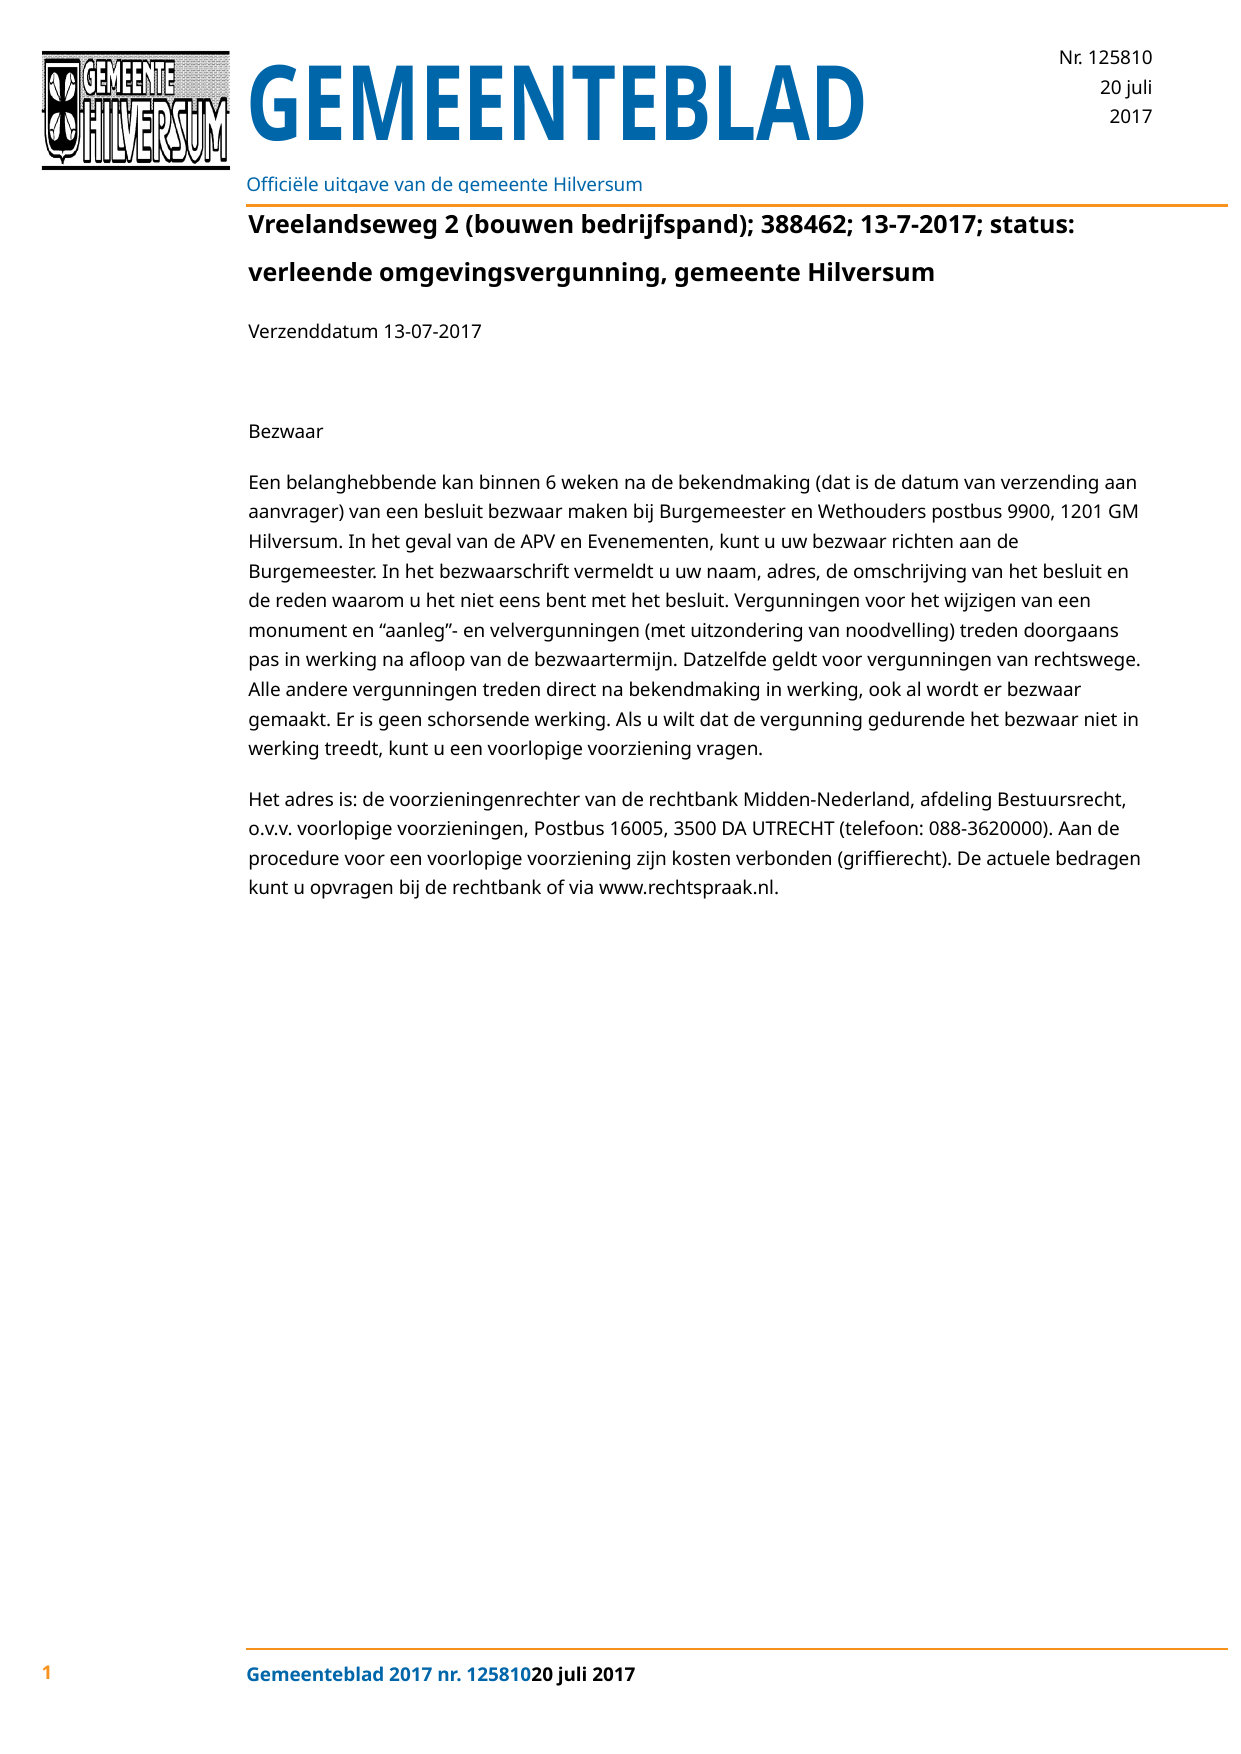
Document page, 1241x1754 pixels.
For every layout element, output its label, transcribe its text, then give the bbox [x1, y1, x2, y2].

text Bezwaar [248, 419, 1152, 444]
picture [41, 47, 231, 172]
text Het adres is: de voorzieningenrechter van de rechtbank Midden-Nederland, afdeling Bestuursrecht, o.v.v. voorlopige voorzieningen, Postbus 16005, 3500 DA UTRECHT (telefoon: 088-3620000). Aan de procedure voor een voorlopige voorziening zijn kosten verbonden (griffierecht). De actuele bedragen kunt u opvragen bij de rechtbank of via www.rechtspraak.nl. [248, 786, 1152, 900]
text Een belanghebbende kan binnen 6 weken na de bekendmaking (dat is de datum van verzending aan aanvrager) van een besluit bezwaar maken bij Burgemeester en Wethouders postbus 9900, 1201 GM Hilversum. In het geval van de APV en Evenementen, kunt u uw bezwaar richten aan de Burgemeester. In het bezwaarschrift vermeldt u uw naam, adres, de omschrijving van het besluit en de reden waarom u het niet eens bent met het besluit. Vergunningen voor het wijzigen van een monument en “aanleg”- en velvergunningen (met uitzondering van noodvelling) treden doorgaans pas in werking na afloop van de bezwaartermijn. Datzelfde geldt voor vergunningen van rechtswege. Alle andere vergunningen treden direct na bekendmaking in werking, ook al wordt er bezwaar gemaakt. Er is geen schorsende werking. Als u wilt dat de vergunning gedurende het bezwaar niet in werking treedt, kunt u een voorlopige voorziening vragen. [248, 469, 1152, 761]
text Vreelandseweg 2 (bouwen bedrijfspand); 388462; 13-7-2017; status: verleende omgevingsvergunning, gemeente Hilversum [248, 207, 1152, 288]
text Verzenddatum 13-07-2017 [248, 318, 1152, 344]
